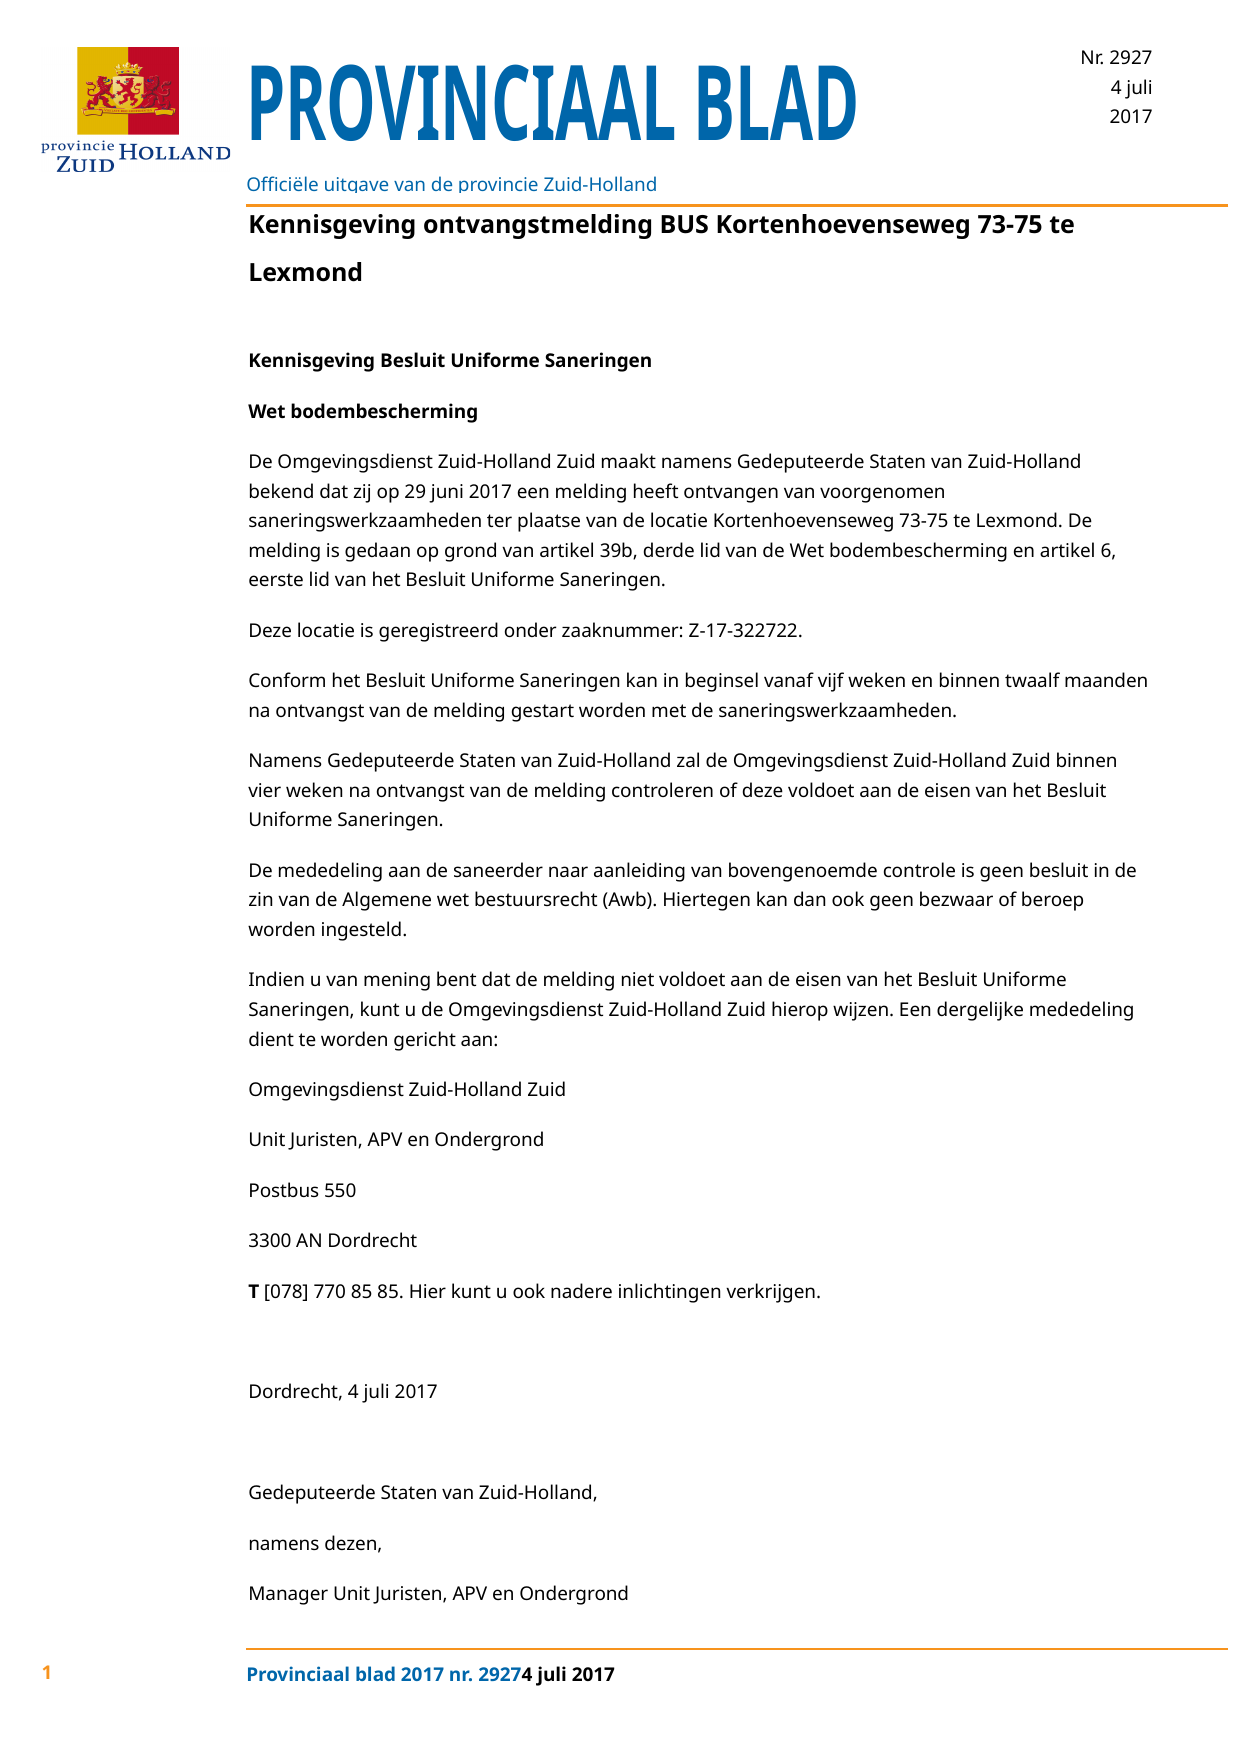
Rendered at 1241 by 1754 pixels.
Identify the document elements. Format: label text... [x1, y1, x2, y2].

picture [41, 47, 231, 172]
text Namens Gedeputeerde Staten van Zuid-Holland zal de Omgevingsdienst Zuid-Holland Zuid binnen vier weken na ontvangst van de melding controleren of deze voldoet aan de eisen van het Besluit Uniforme Saneringen. [248, 747, 1152, 832]
text Manager Unit Juristen, APV en Ondergrond [248, 1580, 1152, 1606]
text De Omgevingsdienst Zuid-Holland Zuid maakt namens Gedeputeerde Staten van Zuid-Holland bekend dat zij op 29 juni 2017 een melding heeft ontvangen van voorgenomen saneringswerkzaamheden ter plaatse van de locatie Kortenhoevenseweg 73-75 te Lexmond. De melding is gedaan op grond van artikel 39b, derde lid van de Wet bodembescherming en artikel 6, eerste lid van het Besluit Uniforme Saneringen. [248, 448, 1152, 592]
text Gedeputeerde Staten van Zuid-Holland, [248, 1479, 1152, 1505]
text 3300 AN Dordrecht [248, 1227, 1152, 1253]
text Wet bodembescherming [248, 398, 1152, 424]
text namens dezen, [248, 1530, 1152, 1556]
text Kennisgeving ontvangstmelding BUS Kortenhoevenseweg 73-75 te Lexmond [248, 207, 1152, 288]
text Omgevingsdienst Zuid-Holland Zuid [248, 1076, 1152, 1102]
text Deze locatie is geregistreerd onder zaaknummer: Z-17-322722. [248, 617, 1152, 643]
text Indien u van mening bent dat de melding niet voldoet aan de eisen van het Besluit Uniforme Saneringen, kunt u de Omgevingsdienst Zuid-Holland Zuid hierop wijzen. Een dergelijke mededeling dient te worden gericht aan: [248, 967, 1152, 1052]
text De mededeling aan de saneerder naar aanleiding van bovengenoemde controle is geen besluit in de zin van de Algemene wet bestuursrecht (Awb). Hiertegen kan dan ook geen bezwaar of beroep worden ingesteld. [248, 857, 1152, 942]
text Postbus 550 [248, 1177, 1152, 1203]
text Dordrecht, 4 juli 2017 [248, 1379, 1152, 1404]
text T [078] 770 85 85. Hier kunt u ook nadere inlichtingen verkrijgen. [248, 1278, 1152, 1304]
text Unit Juristen, APV en Ondergrond [248, 1127, 1152, 1152]
text Conform het Besluit Uniforme Saneringen kan in beginsel vanaf vijf weken en binnen twaalf maanden na ontvangst van de melding gestart worden met de saneringswerkzaamheden. [248, 667, 1152, 723]
text Kennisgeving Besluit Uniforme Saneringen [248, 347, 1152, 373]
